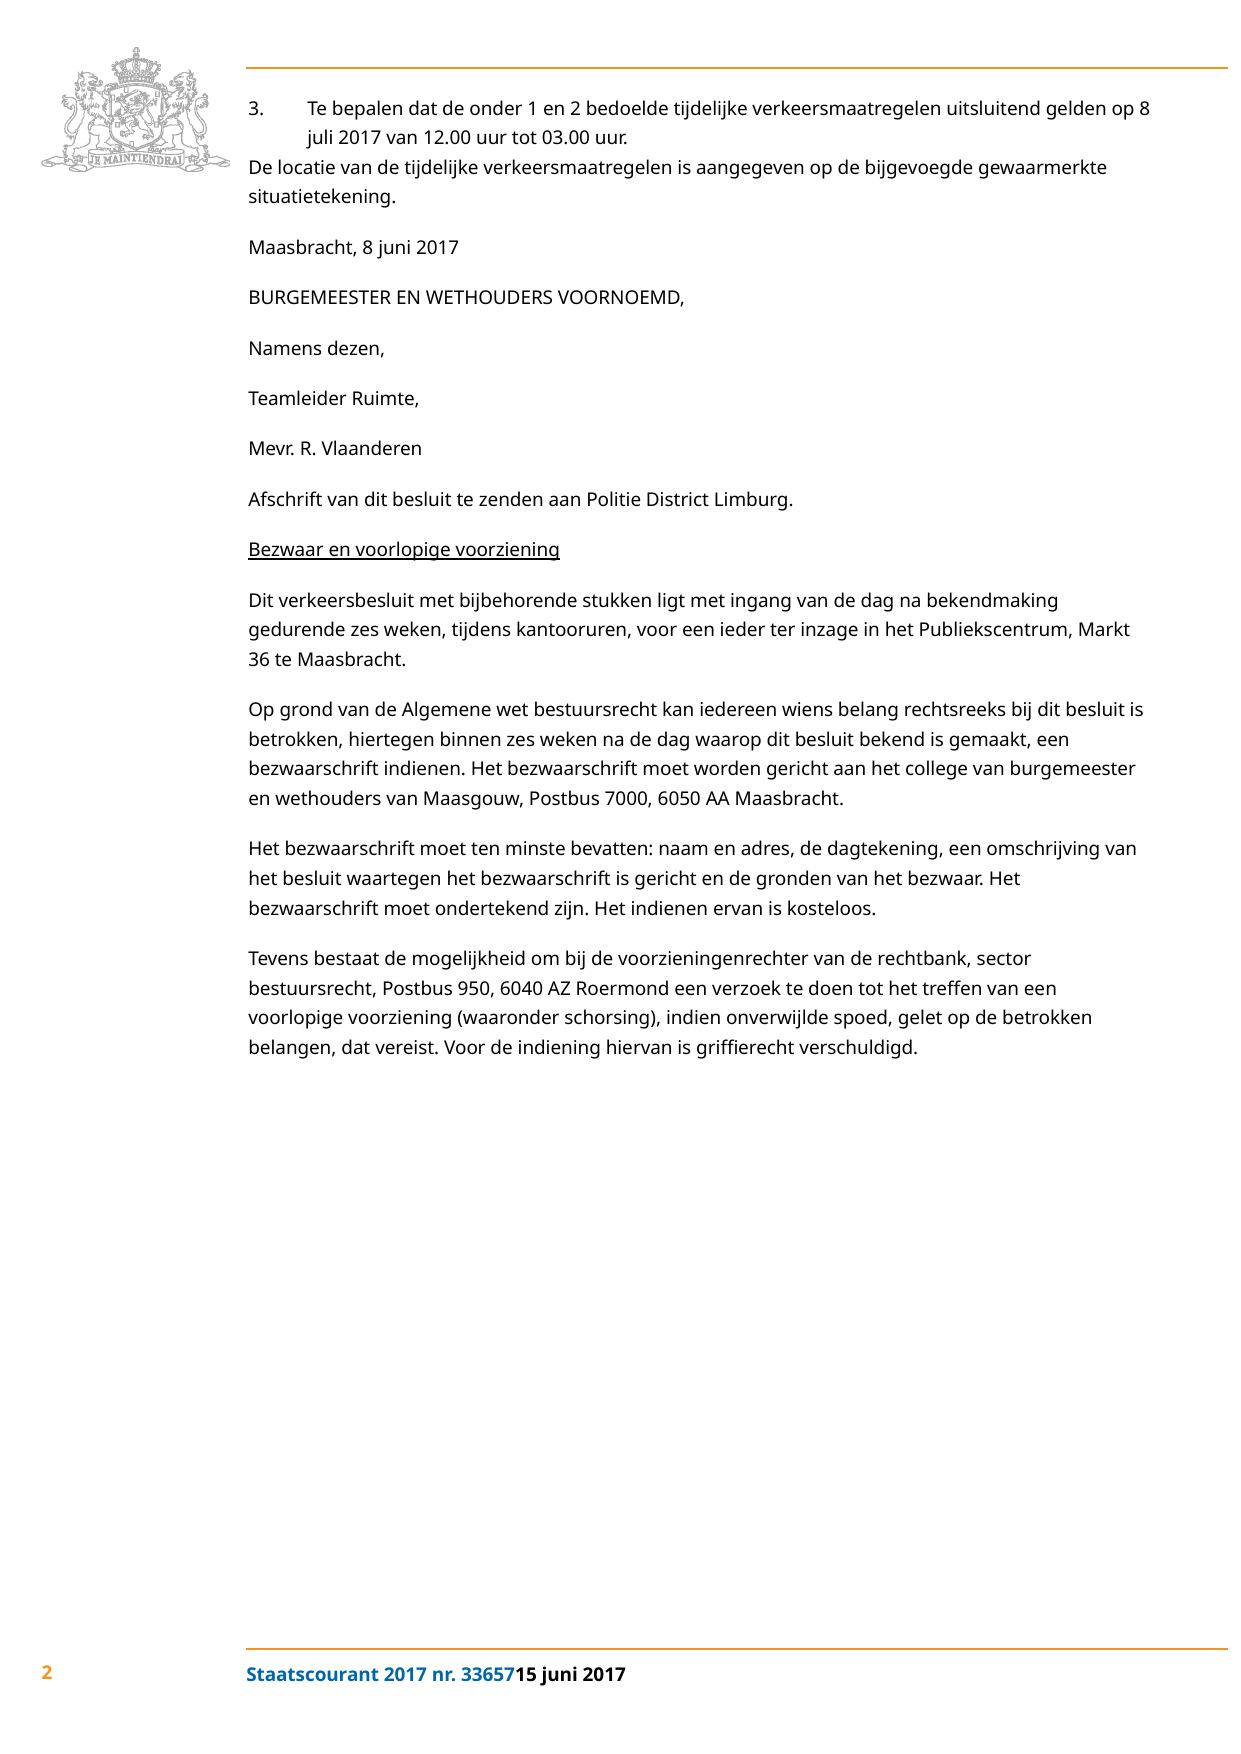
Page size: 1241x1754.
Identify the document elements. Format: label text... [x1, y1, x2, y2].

text Het bezwaarschrift moet ten minste bevatten: naam en adres, de dagtekening, een omschrijving van het besluit waartegen het bezwaarschrift is gericht en de gronden van het bezwaar. Het bezwaarschrift moet ondertekend zijn. Het indienen ervan is kosteloos. [248, 836, 1152, 921]
text Dit verkeersbesluit met bijbehorende stukken ligt met ingang van de dag na bekendmaking gedurende zes weken, tijdens kantooruren, voor een ieder ter inzage in het Publiekscentrum, Markt 36 te Maasbracht. [248, 587, 1152, 672]
text Teamleider Ruimte, [248, 385, 1152, 411]
list Te bepalen dat de onder 1 en 2 bedoelde tijdelijke verkeersmaatregelen uitsluitend gelden op 8 juli 2017 van 12.00 uur tot 03.00 uur. [248, 95, 1152, 150]
picture [41, 47, 231, 172]
text Afschrift van dit besluit te zenden aan Politie District Limburg. [248, 486, 1152, 512]
text BURGEMEESTER EN WETHOUDERS VOORNOEMD, [248, 284, 1152, 310]
text Op grond van de Algemene wet bestuursrecht kan iedereen wiens belang rechtsreeks bij dit besluit is betrokken, hiertegen binnen zes weken na de dag waarop dit besluit bekend is gemaakt, een bezwaarschrift indienen. Het bezwaarschrift moet worden gericht aan het college van burgemeester en wethouders van Maasgouw, Postbus 7000, 6050 AA Maasbracht. [248, 696, 1152, 811]
text Tevens bestaat de mogelijkheid om bij de voorzieningenrechter van de rechtbank, sector bestuursrecht, Postbus 950, 6040 AZ Roermond een verzoek te doen tot het treffen van een voorlopige voorziening (waaronder schorsing), indien onverwijlde spoed, gelet op de betrokken belangen, dat vereist. Voor de indiening hiervan is griffierecht verschuldigd. [248, 945, 1152, 1060]
text De locatie van de tijdelijke verkeersmaatregelen is aangegeven op de bijgevoegde gewaarmerkte situatietekening. [248, 154, 1152, 209]
text Namens dezen, [248, 335, 1152, 361]
text Maasbracht, 8 juni 2017 [248, 234, 1152, 260]
text Mevr. R. Vlaanderen [248, 436, 1152, 461]
text Bezwaar en voorlopige voorziening [248, 536, 1152, 562]
